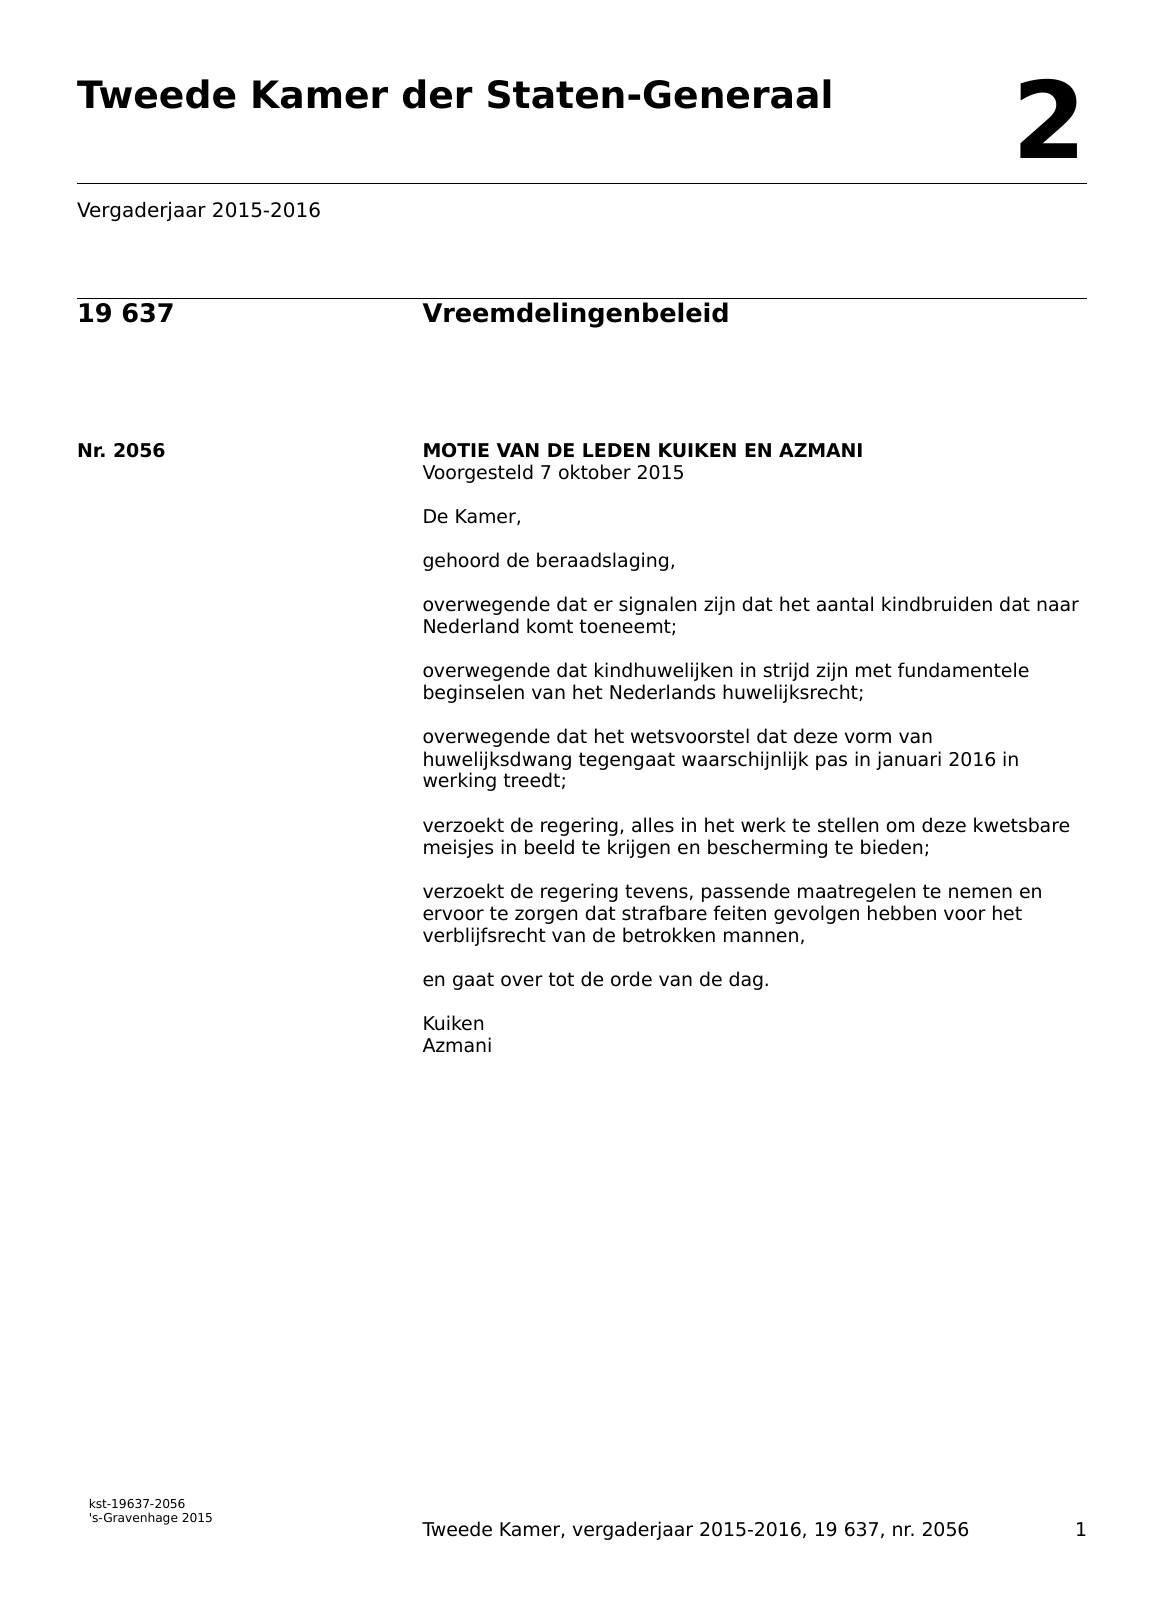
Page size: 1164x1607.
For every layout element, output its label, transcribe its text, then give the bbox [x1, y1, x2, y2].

text Kuiken [422, 1013, 1087, 1035]
text 's-Gravenhage 2015 [88, 1511, 323, 1525]
text verzoekt de regering, alles in het werk te stellen om deze kwetsbare meisjes in beeld te krijgen en bescherming te bieden; [422, 814, 1087, 858]
text en gaat over tot de orde van de dag. [422, 969, 1087, 991]
table_header Tweede Kamer der Staten-Generaal [77, 59, 886, 183]
text overwegende dat er signalen zijn dat het aantal kindbruiden dat naar Nederland komt toeneemt; [422, 594, 1087, 638]
table_header 2 [886, 59, 1087, 183]
text verzoekt de regering tevens, passende maatregelen te nemen en ervoor te zorgen dat strafbare feiten gevolgen hebben voor het verblijfsrecht van de betrokken mannen, [422, 881, 1087, 947]
subtitle 19 637 Vreemdelingenbeleid [77, 299, 1087, 329]
text Voorgesteld 7 oktober 2015 [422, 462, 1087, 484]
text kst-19637-2056 [88, 1497, 323, 1511]
text Azmani [422, 1035, 1087, 1057]
text gehoord de beraadslaging, [422, 550, 1087, 572]
text overwegende dat het wetsvoorstel dat deze vorm van huwelijksdwang tegengaat waarschijnlijk pas in januari 2016 in werking treedt; [422, 726, 1087, 792]
text overwegende dat kindhuwelijken in strijd zijn met fundamentele beginselen van het Nederlands huwelijksrecht; [422, 660, 1087, 704]
table_cell Vergaderjaar 2015-2016 [77, 184, 1087, 298]
subtitle Nr. 2056 MOTIE VAN DE LEDEN KUIKEN EN AZMANI [77, 440, 1087, 462]
text De Kamer, [422, 506, 1087, 528]
